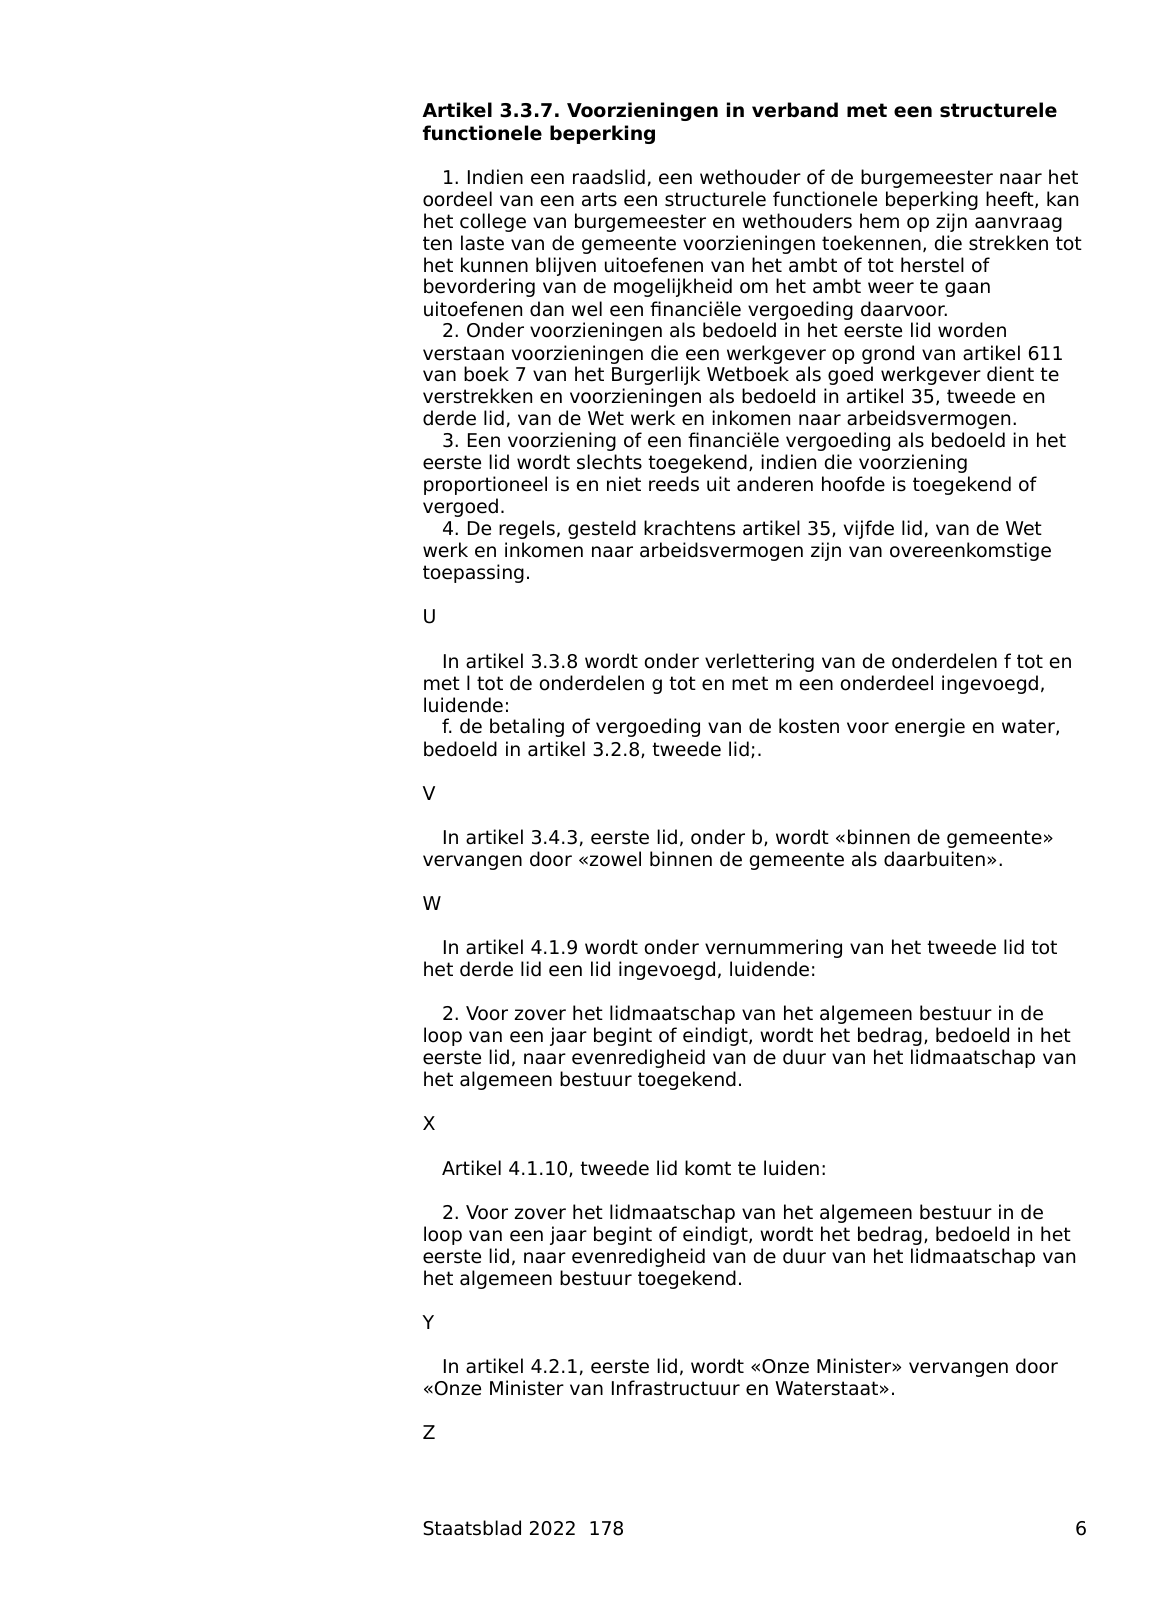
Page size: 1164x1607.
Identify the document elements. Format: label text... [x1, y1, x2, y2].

text In artikel 3.4.3, eerste lid, onder b, wordt «binnen de gemeente» vervangen door «zowel binnen de gemeente als daarbuiten». [422, 827, 1087, 871]
text Y [422, 1312, 1087, 1334]
text In artikel 3.3.8 wordt onder verlettering van de onderdelen f tot en met l tot de onderdelen g tot en met m een onderdeel ingevoegd, luidende: [422, 651, 1087, 716]
text W [422, 893, 1087, 915]
text In artikel 4.2.1, eerste lid, wordt «Onze Minister» vervangen door «Onze Minister van Infrastructuur en Waterstaat». [422, 1356, 1087, 1400]
subtitle Artikel 3.3.7. Voorzieningen in verband met een structurele functionele beperking [422, 100, 1087, 144]
text 3. Een voorziening of een financiële vergoeding als bedoeld in het eerste lid wordt slechts toegekend, indien die voorziening proportioneel is en niet reeds uit anderen hoofde is toegekend of vergoed. [422, 430, 1087, 518]
text 4. De regels, gesteld krachtens artikel 35, vijfde lid, van de Wet werk en inkomen naar arbeidsvermogen zijn van overeenkomstige toepassing. [422, 518, 1087, 584]
text 2. Voor zover het lidmaatschap van het algemeen bestuur in de loop van een jaar begint of eindigt, wordt het bedrag, bedoeld in het eerste lid, naar evenredigheid van de duur van het lidmaatschap van het algemeen bestuur toegekend. [422, 1202, 1087, 1289]
text f. de betaling of vergoeding van de kosten voor energie en water, bedoeld in artikel 3.2.8, tweede lid;. [422, 716, 1087, 760]
text V [422, 783, 1087, 804]
text Z [422, 1422, 1087, 1444]
text 2. Onder voorzieningen als bedoeld in het eerste lid worden verstaan voorzieningen die een werkgever op grond van artikel 611 van boek 7 van het Burgerlijk Wetboek als goed werkgever dient te verstrekken en voorzieningen als bedoeld in artikel 35, tweede en derde lid, van de Wet werk en inkomen naar arbeidsvermogen. [422, 320, 1087, 430]
text Artikel 4.1.10, tweede lid komt te luiden: [422, 1157, 1087, 1179]
text 2. Voor zover het lidmaatschap van het algemeen bestuur in de loop van een jaar begint of eindigt, wordt het bedrag, bedoeld in het eerste lid, naar evenredigheid van de duur van het lidmaatschap van het algemeen bestuur toegekend. [422, 1003, 1087, 1091]
text X [422, 1113, 1087, 1135]
text 1. Indien een raadslid, een wethouder of de burgemeester naar het oordeel van een arts een structurele functionele beperking heeft, kan het college van burgemeester en wethouders hem op zijn aanvraag ten laste van de gemeente voorzieningen toekennen, die strekken tot het kunnen blijven uitoefenen van het ambt of tot herstel of bevordering van de mogelijkheid om het ambt weer te gaan uitoefenen dan wel een financiële vergoeding daarvoor. [422, 167, 1087, 320]
text U [422, 606, 1087, 628]
text In artikel 4.1.9 wordt onder vernummering van het tweede lid tot het derde lid een lid ingevoegd, luidende: [422, 937, 1087, 981]
